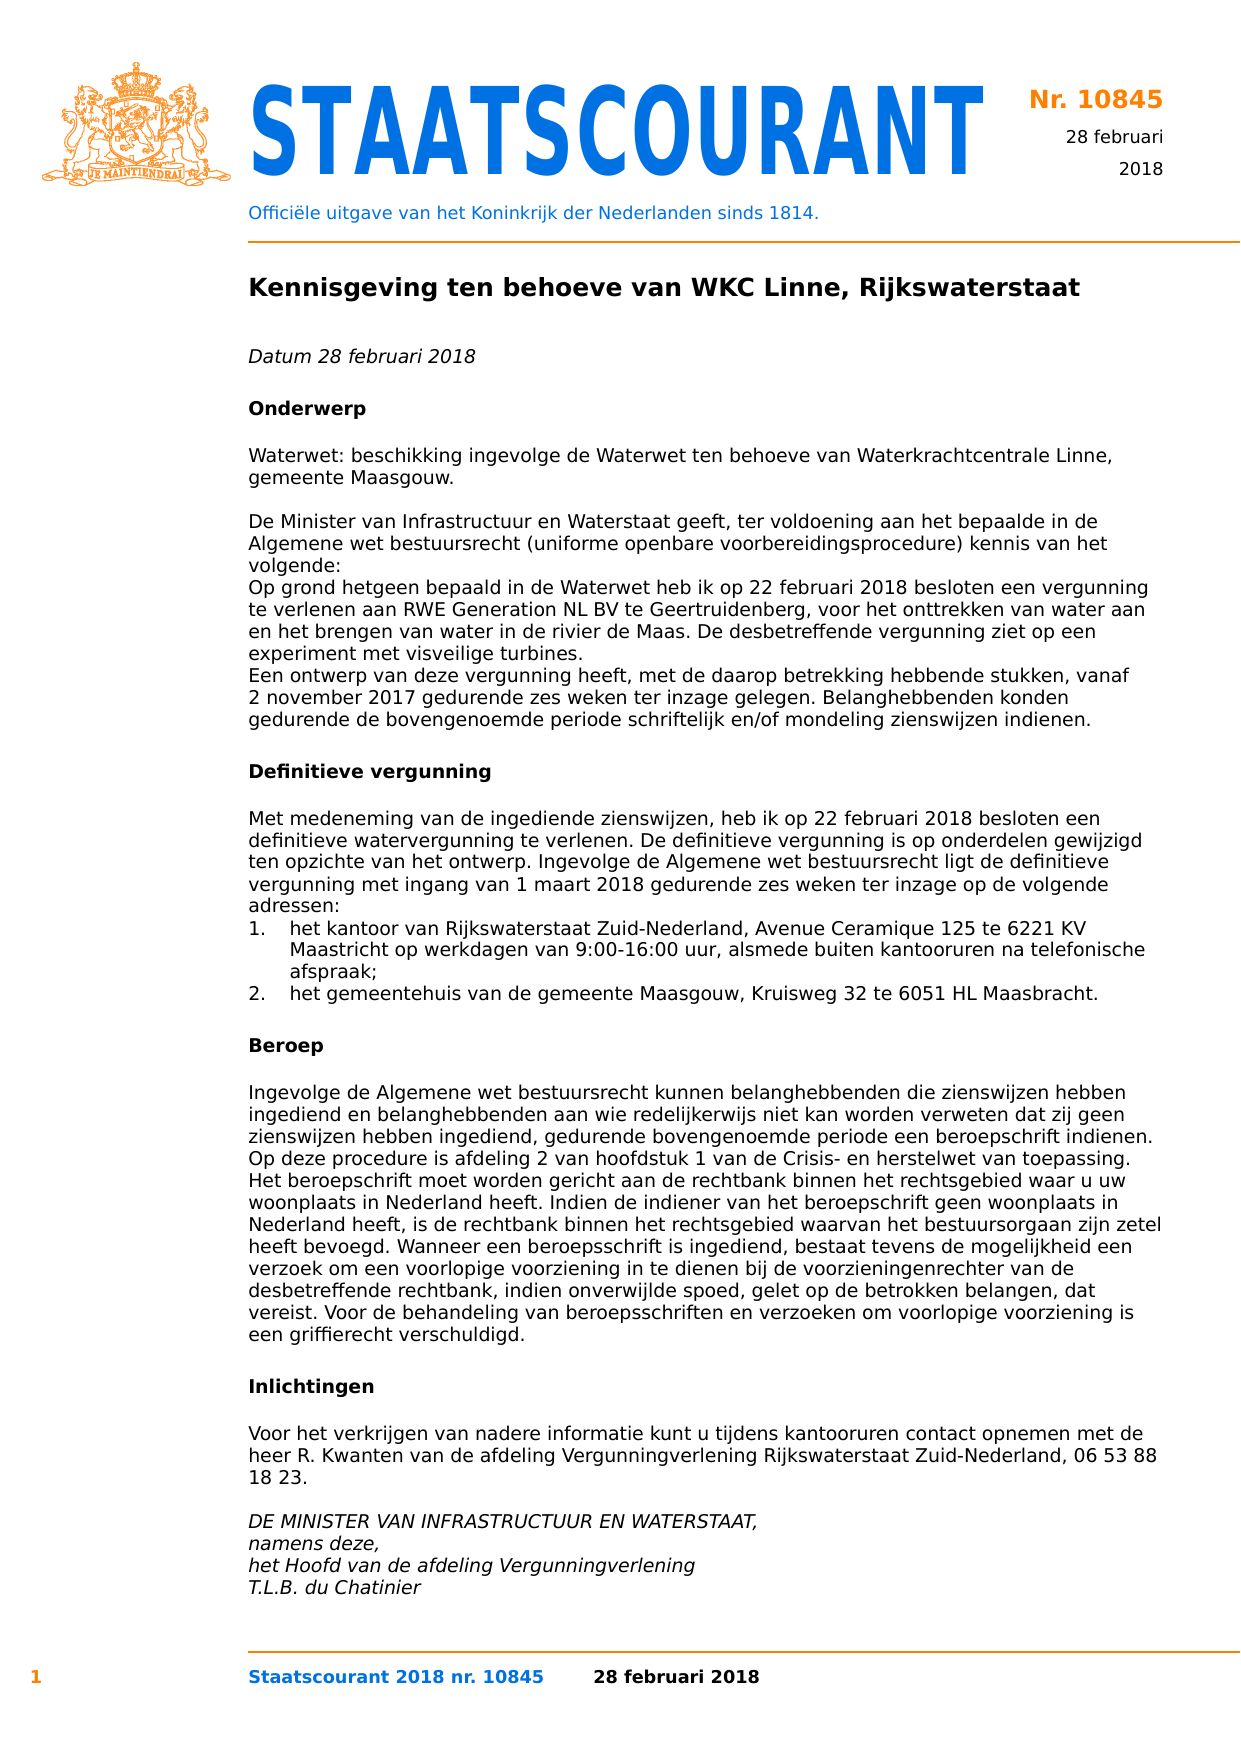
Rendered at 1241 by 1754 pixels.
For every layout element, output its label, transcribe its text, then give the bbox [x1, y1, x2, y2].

text 1. het kantoor van Rijkswaterstaat Zuid-Nederland, Avenue Ceramique 125 te 6221 KV Maastricht op werkdagen van 9:00-16:00 uur, alsmede buiten kantooruren na telefonische afspraak; [248, 917, 1163, 983]
text Een ontwerp van deze vergunning heeft, met de daarop betrekking hebbende stukken, vanaf 2 november 2017 gedurende zes weken ter inzage gelegen. Belanghebbenden konden gedurende de bovengenoemde periode schriftelijk en/of mondeling zienswijzen indienen. [248, 664, 1163, 731]
table_header Nr. 10845 [998, 62, 1240, 121]
text Waterwet: beschikking ingevolge de Waterwet ten behoeve van Waterkrachtcentrale Linne, gemeente Maasgouw. [248, 445, 1163, 489]
text DE MINISTER VAN INFRASTRUCTUUR EN WATERSTAAT, namens deze, het Hoofd van de afdeling Vergunningverlening T.L.B. du Chatinier [248, 1511, 1163, 1599]
text Met medeneming van de ingediende zienswijzen, heb ik op 22 februari 2018 besloten een definitieve watervergunning te verlenen. De definitieve vergunning is op onderdelen gewijzigd ten opzichte van het ontwerp. Ingevolge de Algemene wet bestuursrecht ligt de definitieve vergunning met ingang van 1 maart 2018 gedurende zes weken ter inzage op de volgende adressen: [248, 807, 1163, 917]
table_header STAATSCOURANT [248, 62, 998, 203]
table_cell 2018 [998, 153, 1240, 203]
subtitle Kennisgeving ten behoeve van WKC Linne, Rijkswaterstaat [248, 273, 1163, 302]
text De Minister van Infrastructuur en Waterstaat geeft, ter voldoening aan het bepaalde in de Algemene wet bestuursrecht (uniforme openbare voorbereidingsprocedure) kennis van het volgende: [248, 511, 1163, 577]
subtitle Beroep [248, 1035, 1163, 1057]
picture [41, 62, 231, 186]
subtitle Onderwerp [248, 398, 1163, 420]
text Datum 28 februari 2018 [248, 346, 1163, 368]
text Op grond hetgeen bepaald in de Waterwet heb ik op 22 februari 2018 besloten een vergunning te verlenen aan RWE Generation NL BV te Geertruidenberg, voor het onttrekken van water aan en het brengen van water in de rivier de Maas. De desbetreffende vergunning ziet op een experiment met visveilige turbines. [248, 577, 1163, 664]
text 2. het gemeentehuis van de gemeente Maasgouw, Kruisweg 32 te 6051 HL Maasbracht. [248, 983, 1163, 1005]
text Ingevolge de Algemene wet bestuursrecht kunnen belanghebbenden die zienswijzen hebben ingediend en belanghebbenden aan wie redelijkerwijs niet kan worden verweten dat zij geen zienswijzen hebben ingediend, gedurende bovengenoemde periode een beroepschrift indienen. Op deze procedure is afdeling 2 van hoofdstuk 1 van de Crisis- en herstelwet van toepassing. Het beroepschrift moet worden gericht aan de rechtbank binnen het rechtsgebied waar u uw woonplaats in Nederland heeft. Indien de indiener van het beroepschrift geen woonplaats in Nederland heeft, is de rechtbank binnen het rechtsgebied waarvan het bestuursorgaan zijn zetel heeft bevoegd. Wanneer een beroepsschrift is ingediend, bestaat tevens de mogelijkheid een verzoek om een voorlopige voorziening in te dienen bij de voorzieningenrechter van de desbetreffende rechtbank, indien onverwijlde spoed, gelet op de betrokken belangen, dat vereist. Voor de behandeling van beroepsschriften en verzoeken om voorlopige voorziening is een griffierecht verschuldigd. [248, 1082, 1163, 1346]
subtitle Definitieve vergunning [248, 761, 1163, 782]
text Voor het verkrijgen van nadere informatie kunt u tijdens kantooruren contact opnemen met de heer R. Kwanten van de afdeling Vergunningverlening Rijkswaterstaat Zuid-Nederland, 06 53 88 18 23. [248, 1423, 1163, 1489]
table_cell Officiële uitgave van het Koninkrijk der Nederlanden sinds 1814. [248, 203, 1240, 241]
table_header [25, 62, 248, 241]
table_cell 28 februari [998, 121, 1240, 153]
subtitle Inlichtingen [248, 1376, 1163, 1398]
